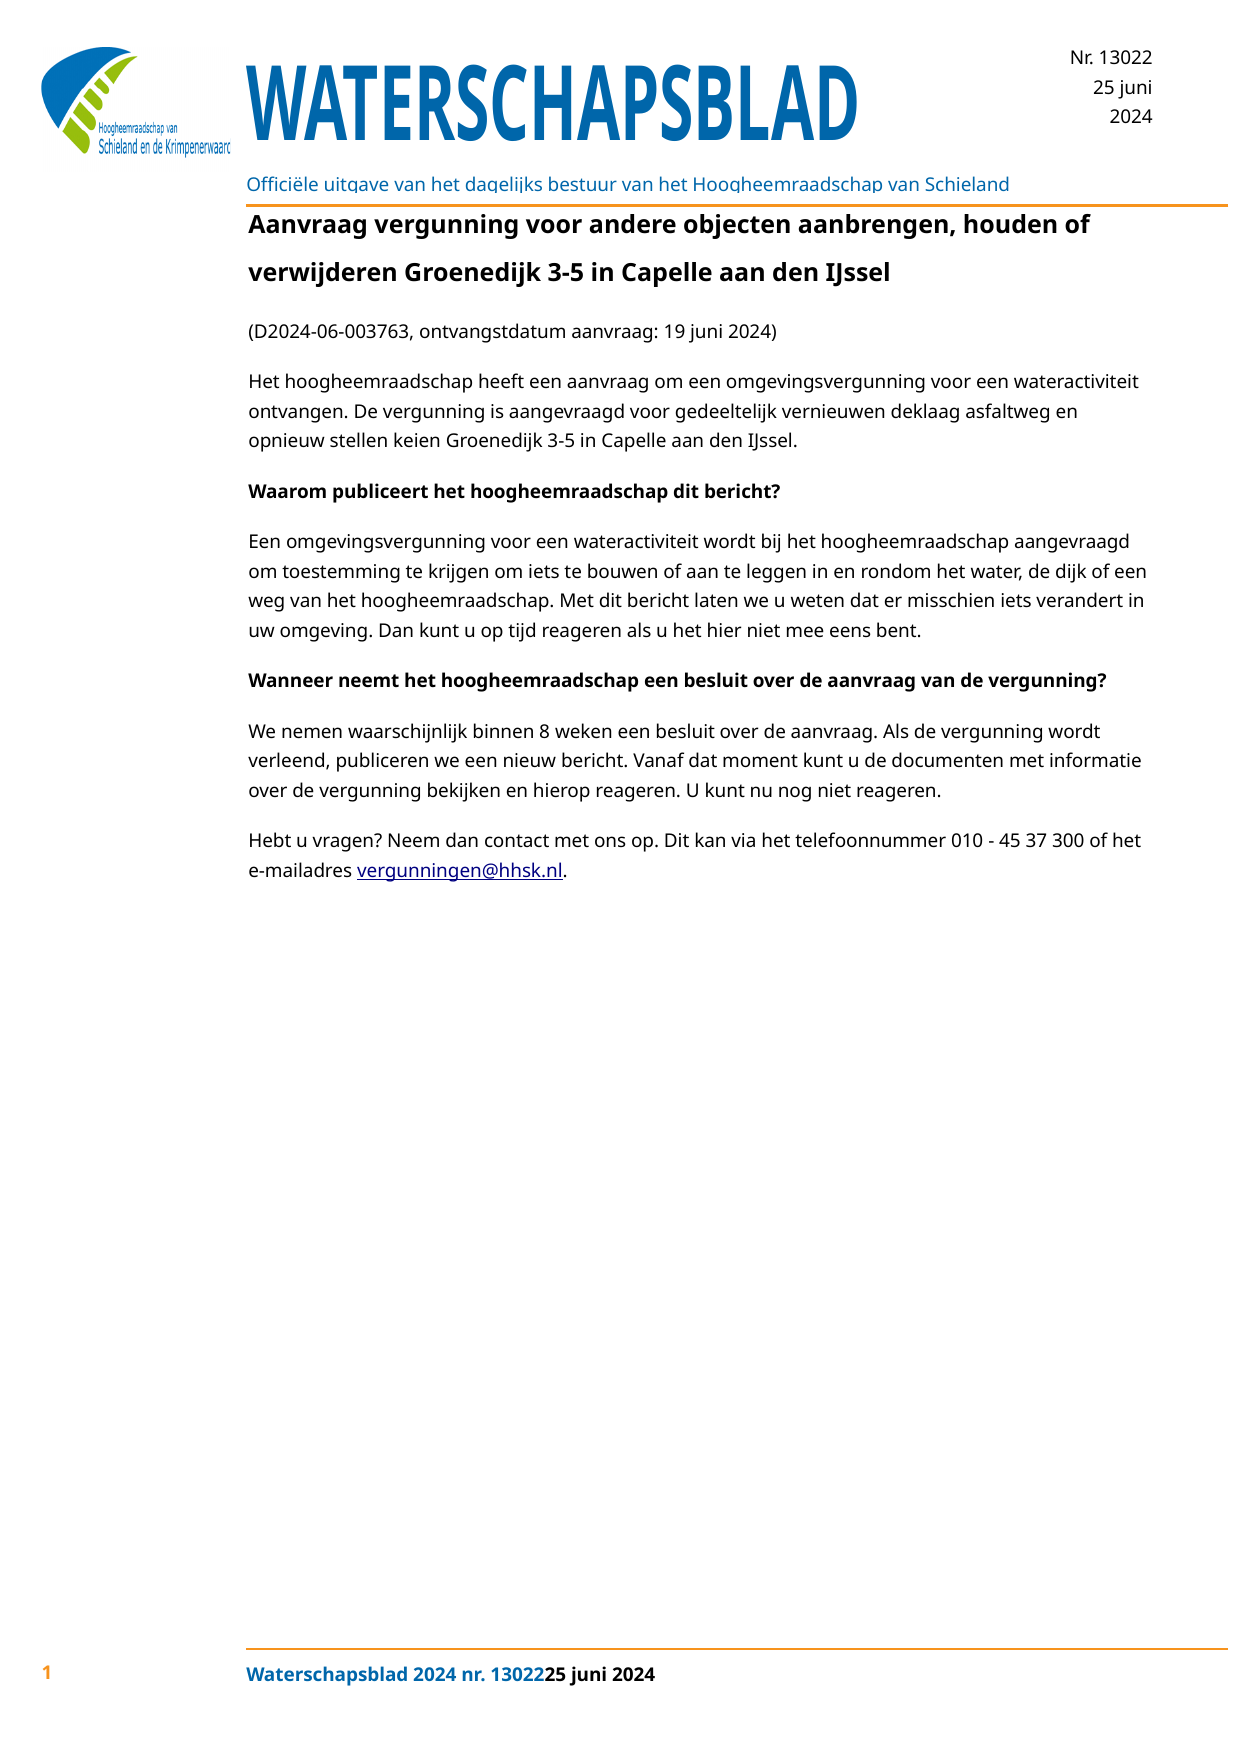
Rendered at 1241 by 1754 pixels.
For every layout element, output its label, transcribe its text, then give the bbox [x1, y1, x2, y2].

picture [41, 47, 231, 172]
text Een omgevingsvergunning voor een wateractiviteit wordt bij het hoogheemraadschap aangevraagd om toestemming te krijgen om iets te bouwen of aan te leggen in en rondom het water, de dijk of een weg van het hoogheemraadschap. Met dit bericht laten we u weten dat er misschien iets verandert in uw omgeving. Dan kunt u op tijd reageren als u het hier niet mee eens bent. [248, 528, 1152, 643]
text We nemen waarschijnlijk binnen 8 weken een besluit over de aanvraag. Als de vergunning wordt verleend, publiceren we een nieuw bericht. Vanaf dat moment kunt u de documenten met informatie over de vergunning bekijken en hierop reageren. U kunt nu nog niet reageren. [248, 718, 1152, 803]
text Waarom publiceert het hoogheemraadschap dit bericht? [248, 478, 1152, 504]
text Wanneer neemt het hoogheemraadschap een besluit over de aanvraag van de vergunning? [248, 667, 1152, 693]
text (D2024-06-003763, ontvangstdatum aanvraag: 19 juni 2024) [248, 318, 1152, 344]
text Het hoogheemraadschap heeft een aanvraag om een omgevingsvergunning voor een wateractiviteit ontvangen. De vergunning is aangevraagd voor gedeeltelijk vernieuwen deklaag asfaltweg en opnieuw stellen keien Groenedijk 3-5 in Capelle aan den IJssel. [248, 368, 1152, 453]
text Aanvraag vergunning voor andere objecten aanbrengen, houden of verwijderen Groenedijk 3-5 in Capelle aan den IJssel [248, 207, 1152, 288]
text Hebt u vragen? Neem dan contact met ons op. Dit kan via het telefoonnummer 010 - 45 37 300 of het e-mailadres vergunningen@hhsk.nl. [248, 827, 1152, 883]
